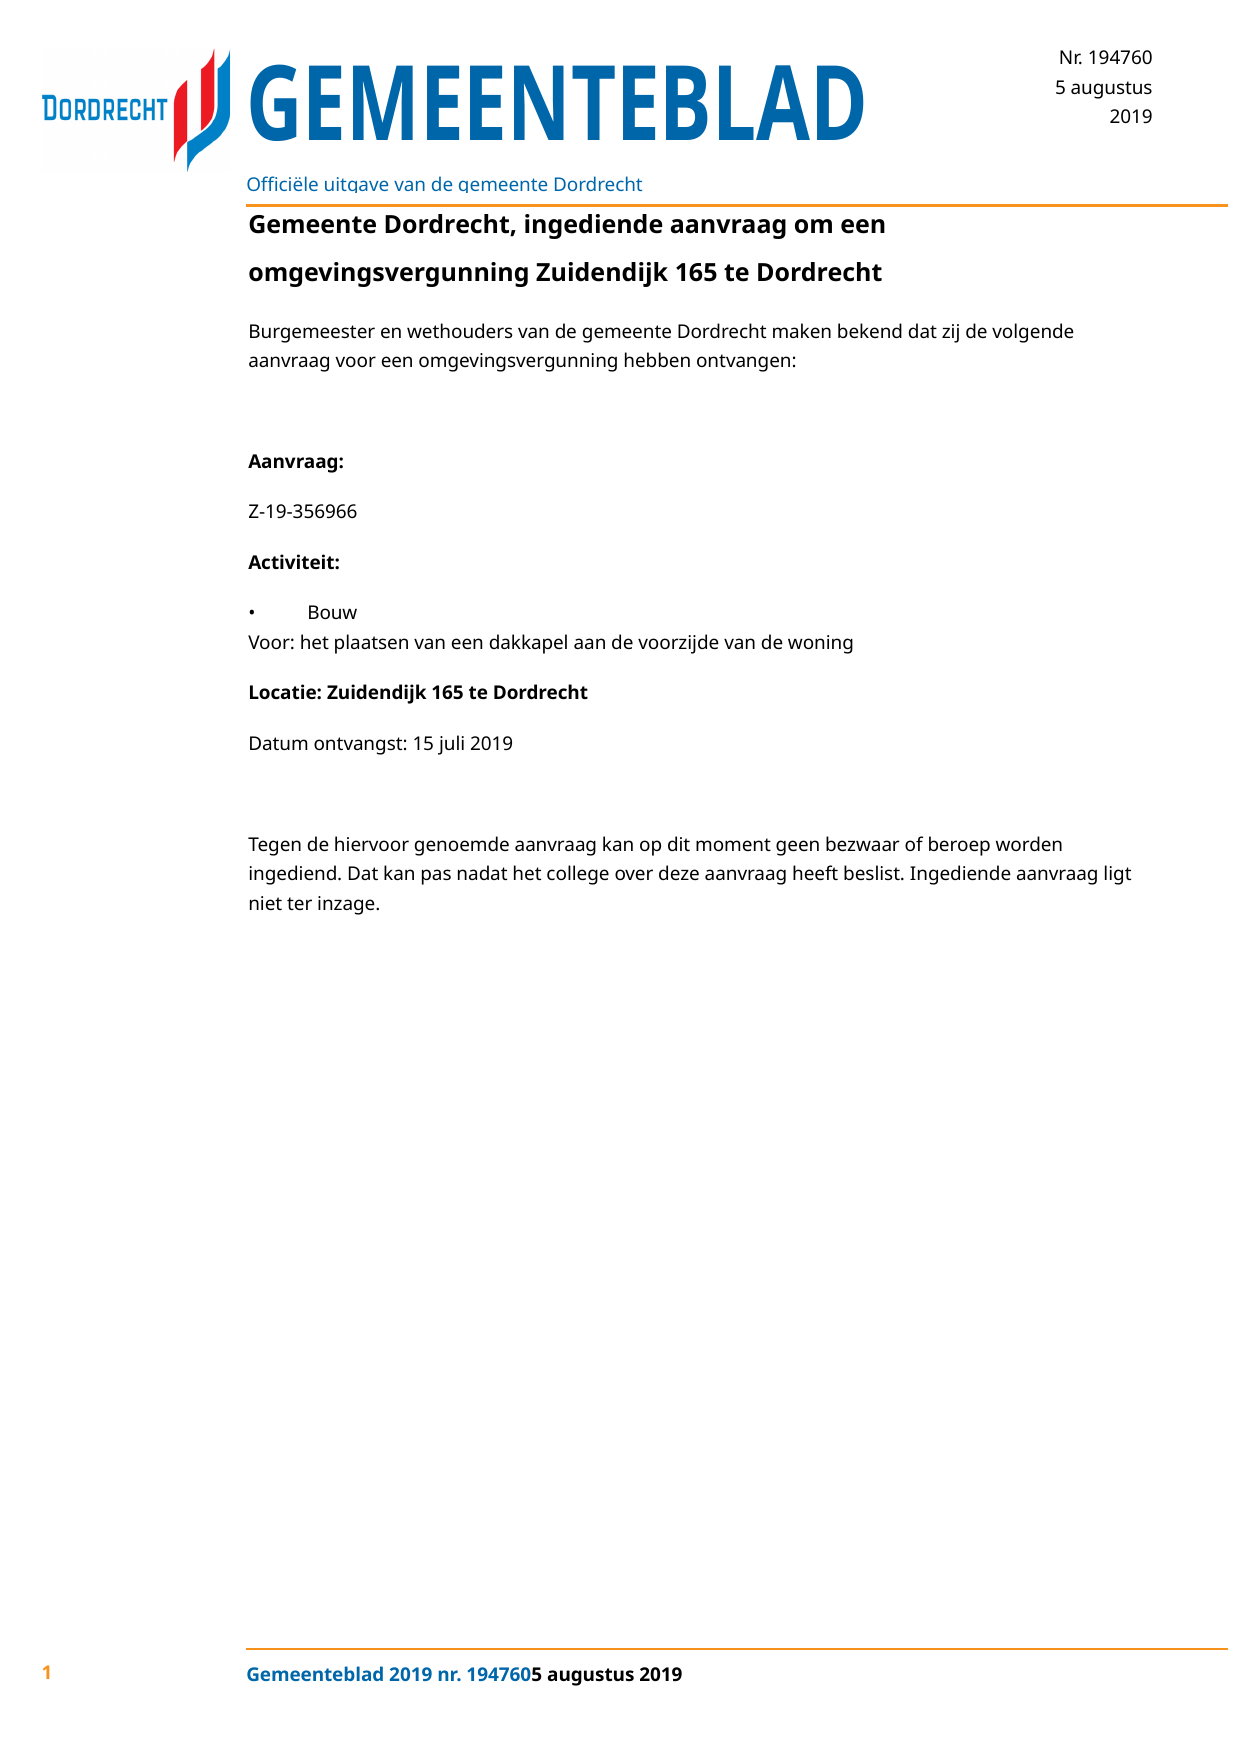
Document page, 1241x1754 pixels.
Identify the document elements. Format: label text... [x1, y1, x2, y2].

text Tegen de hiervoor genoemde aanvraag kan op dit moment geen bezwaar of beroep worden ingediend. Dat kan pas nadat het college over deze aanvraag heeft beslist. Ingediende aanvraag ligt niet ter inzage. [248, 831, 1152, 916]
list Bouw [248, 599, 1152, 625]
text Gemeente Dordrecht, ingediende aanvraag om een omgevingsvergunning Zuidendijk 165 te Dordrecht [248, 207, 1152, 288]
text Locatie: Zuidendijk 165 te Dordrecht [248, 679, 1152, 705]
text Burgemeester en wethouders van de gemeente Dordrecht maken bekend dat zij de volgende aanvraag voor een omgevingsvergunning hebben ontvangen: [248, 318, 1152, 373]
text Z-19-356966 [248, 499, 1152, 524]
picture [41, 47, 231, 172]
text Aanvraag: [248, 448, 1152, 474]
text Activiteit: [248, 549, 1152, 575]
text Datum ontvangst: 15 juli 2019 [248, 730, 1152, 756]
text Voor: het plaatsen van een dakkapel aan de voorzijde van de woning [248, 629, 1152, 655]
